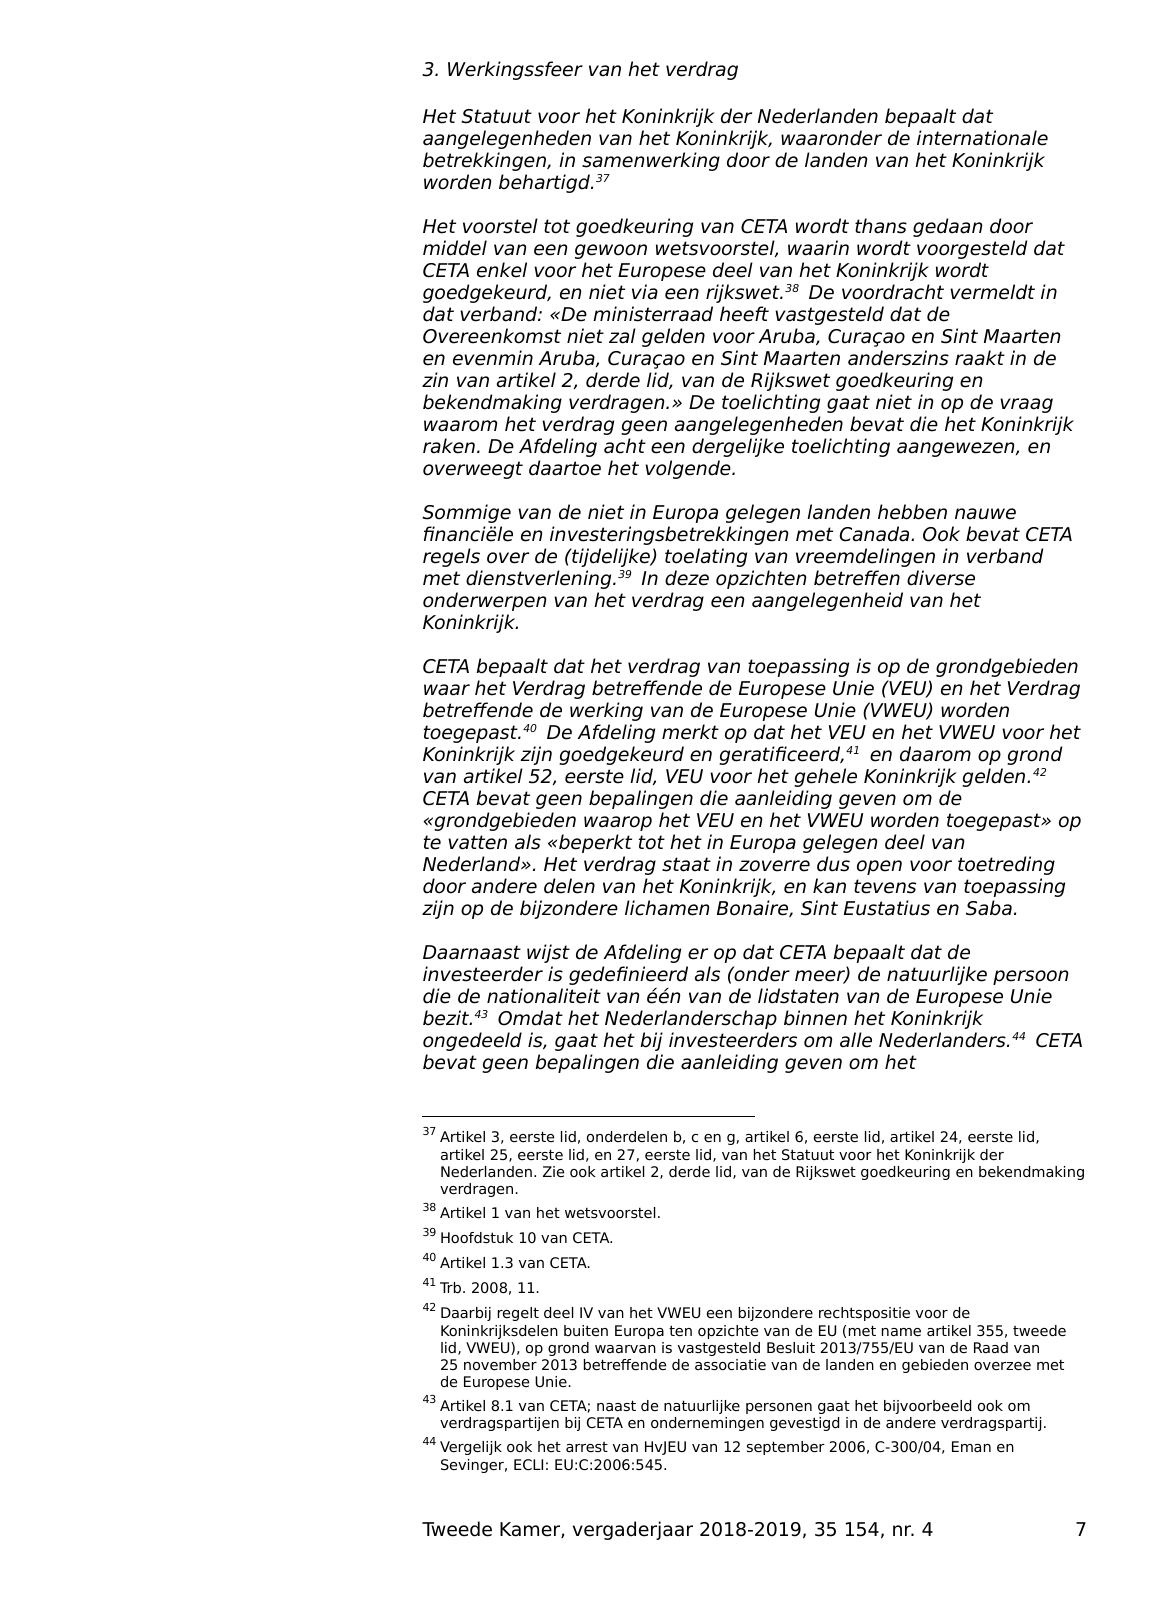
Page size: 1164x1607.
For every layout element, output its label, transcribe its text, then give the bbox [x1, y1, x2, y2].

text Trb. 2008, 11. [422, 1276, 1087, 1298]
text Hoofdstuk 10 van CETA. [422, 1226, 1087, 1248]
text Daarnaast wijst de Afdeling er op dat CETA bepaalt dat de investeerder is gedefinieerd als (onder meer) de natuurlijke persoon die de nationaliteit van één van de lidstaten van de Europese Unie bezit. Omdat het Nederlanderschap binnen het Koninkrijk ongedeeld is, gaat het bij investeerders om alle Nederlanders. CETA bevat geen bepalingen die aanleiding geven om het [422, 942, 1087, 1074]
text Vergelijk ook het arrest van HvJEU van 12 september 2006, C-300/04, Eman en Sevinger, ECLI: EU:C:2006:545. [422, 1435, 1087, 1474]
text CETA bepaalt dat het verdrag van toepassing is op de grondgebieden waar het Verdrag betreffende de Europese Unie (VEU) en het Verdrag betreffende de werking van de Europese Unie (VWEU) worden toegepast. De Afdeling merkt op dat het VEU en het VWEU voor het Koninkrijk zijn goedgekeurd en geratificeerd, en daarom op grond van artikel 52, eerste lid, VEU voor het gehele Koninkrijk gelden. CETA bevat geen bepalingen die aanleiding geven om de «grondgebieden waarop het VEU en het VWEU worden toegepast» op te vatten als «beperkt tot het in Europa gelegen deel van Nederland». Het verdrag staat in zoverre dus open voor toetreding door andere delen van het Koninkrijk, en kan tevens van toepassing zijn op de bijzondere lichamen Bonaire, Sint Eustatius en Saba. [422, 656, 1087, 920]
text Daarbij regelt deel IV van het VWEU een bijzondere rechtspositie voor de Koninkrijksdelen buiten Europa ten opzichte van de EU (met name artikel 355, tweede lid, VWEU), op grond waarvan is vastgesteld Besluit 2013/755/EU van de Raad van 25 november 2013 betreffende de associatie van de landen en gebieden overzee met de Europese Unie. [422, 1301, 1087, 1391]
text Artikel 1 van het wetsvoorstel. [422, 1201, 1087, 1223]
subtitle 3. Werkingssfeer van het verdrag [422, 59, 1087, 81]
text Artikel 3, eerste lid, onderdelen b, c en g, artikel 6, eerste lid, artikel 24, eerste lid, artikel 25, eerste lid, en 27, eerste lid, van het Statuut voor het Koninkrijk der Nederlanden. Zie ook artikel 2, derde lid, van de Rijkswet goedkeuring en bekendmaking verdragen. [422, 1125, 1087, 1198]
text Artikel 8.1 van CETA; naast de natuurlijke personen gaat het bijvoorbeeld ook om verdragspartijen bij CETA en ondernemingen gevestigd in de andere verdragspartij. [422, 1393, 1087, 1432]
text Het Statuut voor het Koninkrijk der Nederlanden bepaalt dat aangelegenheden van het Koninkrijk, waaronder de internationale betrekkingen, in samenwerking door de landen van het Koninkrijk worden behartigd. [422, 106, 1087, 194]
text Sommige van de niet in Europa gelegen landen hebben nauwe financiële en investeringsbetrekkingen met Canada. Ook bevat CETA regels over de (tijdelijke) toelating van vreemdelingen in verband met dienstverlening. In deze opzichten betreffen diverse onderwerpen van het verdrag een aangelegenheid van het Koninkrijk. [422, 502, 1087, 634]
text Artikel 1.3 van CETA. [422, 1251, 1087, 1273]
text Het voorstel tot goedkeuring van CETA wordt thans gedaan door middel van een gewoon wetsvoorstel, waarin wordt voorgesteld dat CETA enkel voor het Europese deel van het Koninkrijk wordt goedgekeurd, en niet via een rijkswet. De voordracht vermeldt in dat verband: «De ministerraad heeft vastgesteld dat de Overeenkomst niet zal gelden voor Aruba, Curaçao en Sint Maarten en evenmin Aruba, Curaçao en Sint Maarten anderszins raakt in de zin van artikel 2, derde lid, van de Rijkswet goedkeuring en bekendmaking verdragen.» De toelichting gaat niet in op de vraag waarom het verdrag geen aangelegenheden bevat die het Koninkrijk raken. De Afdeling acht een dergelijke toelichting aangewezen, en overweegt daartoe het volgende. [422, 216, 1087, 480]
